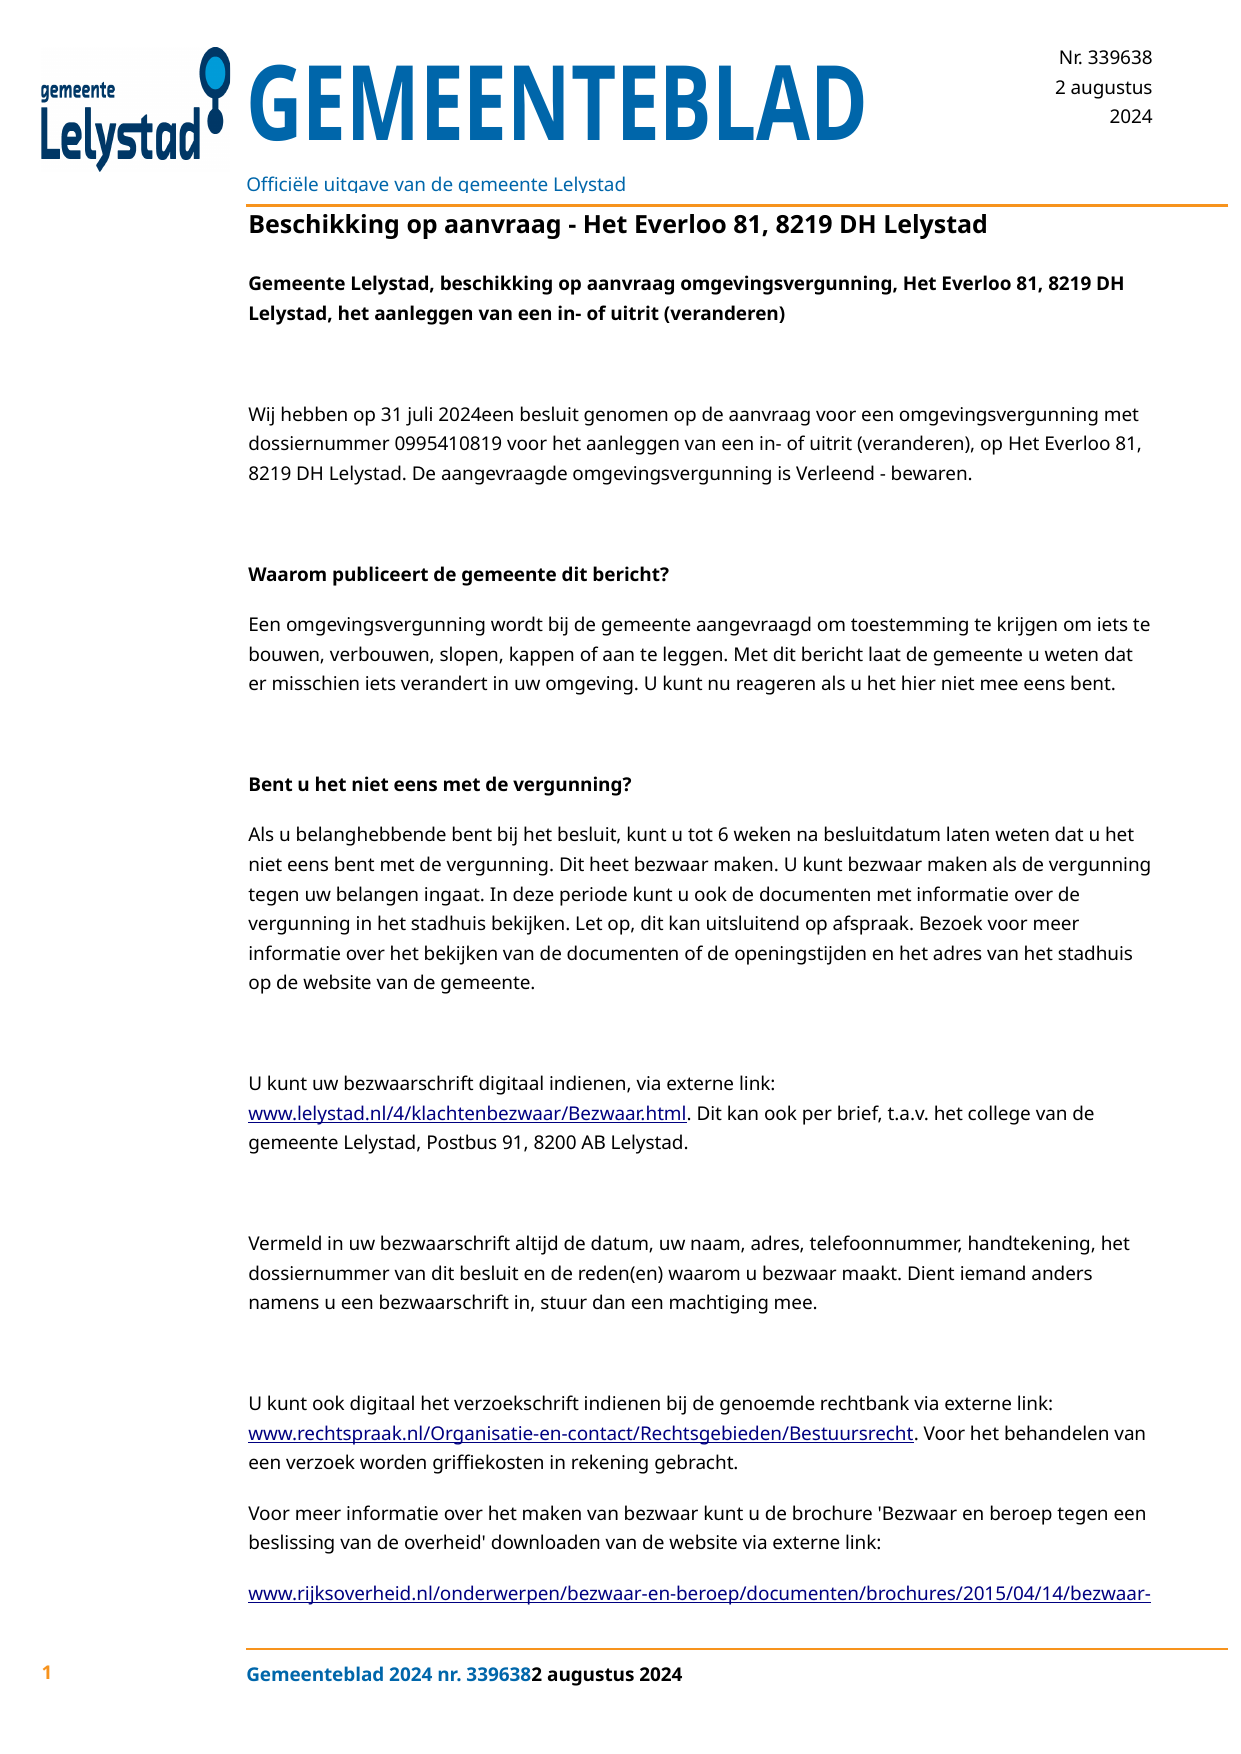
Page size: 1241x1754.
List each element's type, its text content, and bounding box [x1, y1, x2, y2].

text Wij hebben op 31 juli 2024een besluit genomen op de aanvraag voor een omgevingsvergunning met dossiernummer 0995410819 voor het aanleggen van een in- of uitrit (veranderen), op Het Everloo 81, 8219 DH Lelystad. De aangevraagde omgevingsvergunning is Verleend - bewaren. [248, 401, 1152, 486]
text Als u belanghebbende bent bij het besluit, kunt u tot 6 weken na besluitdatum laten weten dat u het niet eens bent met de vergunning. Dit heet bezwaar maken. U kunt bezwaar maken als de vergunning tegen uw belangen ingaat. In deze periode kunt u ook de documenten met informatie over de vergunning in het stadhuis bekijken. Let op, dit kan uitsluitend op afspraak. Bezoek voor meer informatie over het bekijken van de documenten of de openingstijden en het adres van het stadhuis op de website van de gemeente. [248, 822, 1152, 995]
text Voor meer informatie over het maken van bezwaar kunt u de brochure 'Bezwaar en beroep tegen een beslissing van de overheid' downloaden van de website via externe link: [248, 1500, 1152, 1555]
text Waarom publiceert de gemeente dit bericht? [248, 561, 1152, 586]
text Vermeld in uw bezwaarschrift altijd de datum, uw naam, adres, telefoonnummer, handtekening, het dossiernummer van dit besluit en de reden(en) waarom u bezwaar maakt. Dient iemand anders namens u een bezwaarschrift in, stuur dan een machtiging mee. [248, 1230, 1152, 1315]
text U kunt ook digitaal het verzoekschrift indienen bij de genoemde rechtbank via externe link: www.rechtspraak.nl/Organisatie-en-contact/Rechtsgebieden/Bestuursrecht. Voor het behandelen van een verzoek worden griffiekosten in rekening gebracht. [248, 1390, 1152, 1475]
text Beschikking op aanvraag - Het Everloo 81, 8219 DH Lelystad [248, 207, 1152, 241]
text Bent u het niet eens met de vergunning? [248, 771, 1152, 797]
text Gemeente Lelystad, beschikking op aanvraag omgevingsvergunning, Het Everloo 81, 8219 DH Lelystad, het aanleggen van een in- of uitrit (veranderen) [248, 270, 1152, 326]
text www.rijksoverheid.nl/onderwerpen/bezwaar-en-beroep/documenten/brochures/2015/04/14/bezwaar- [248, 1580, 1152, 1606]
picture [41, 47, 231, 172]
text U kunt uw bezwaarschrift digitaal indienen, via externe link: www.lelystad.nl/4/klachtenbezwaar/Bezwaar.html. Dit kan ook per brief, t.a.v. het college van de gemeente Lelystad, Postbus 91, 8200 AB Lelystad. [248, 1070, 1152, 1155]
text Een omgevingsvergunning wordt bij de gemeente aangevraagd om toestemming te krijgen om iets te bouwen, verbouwen, slopen, kappen of aan te leggen. Met dit bericht laat de gemeente u weten dat er misschien iets verandert in uw omgeving. U kunt nu reageren als u het hier niet mee eens bent. [248, 611, 1152, 696]
